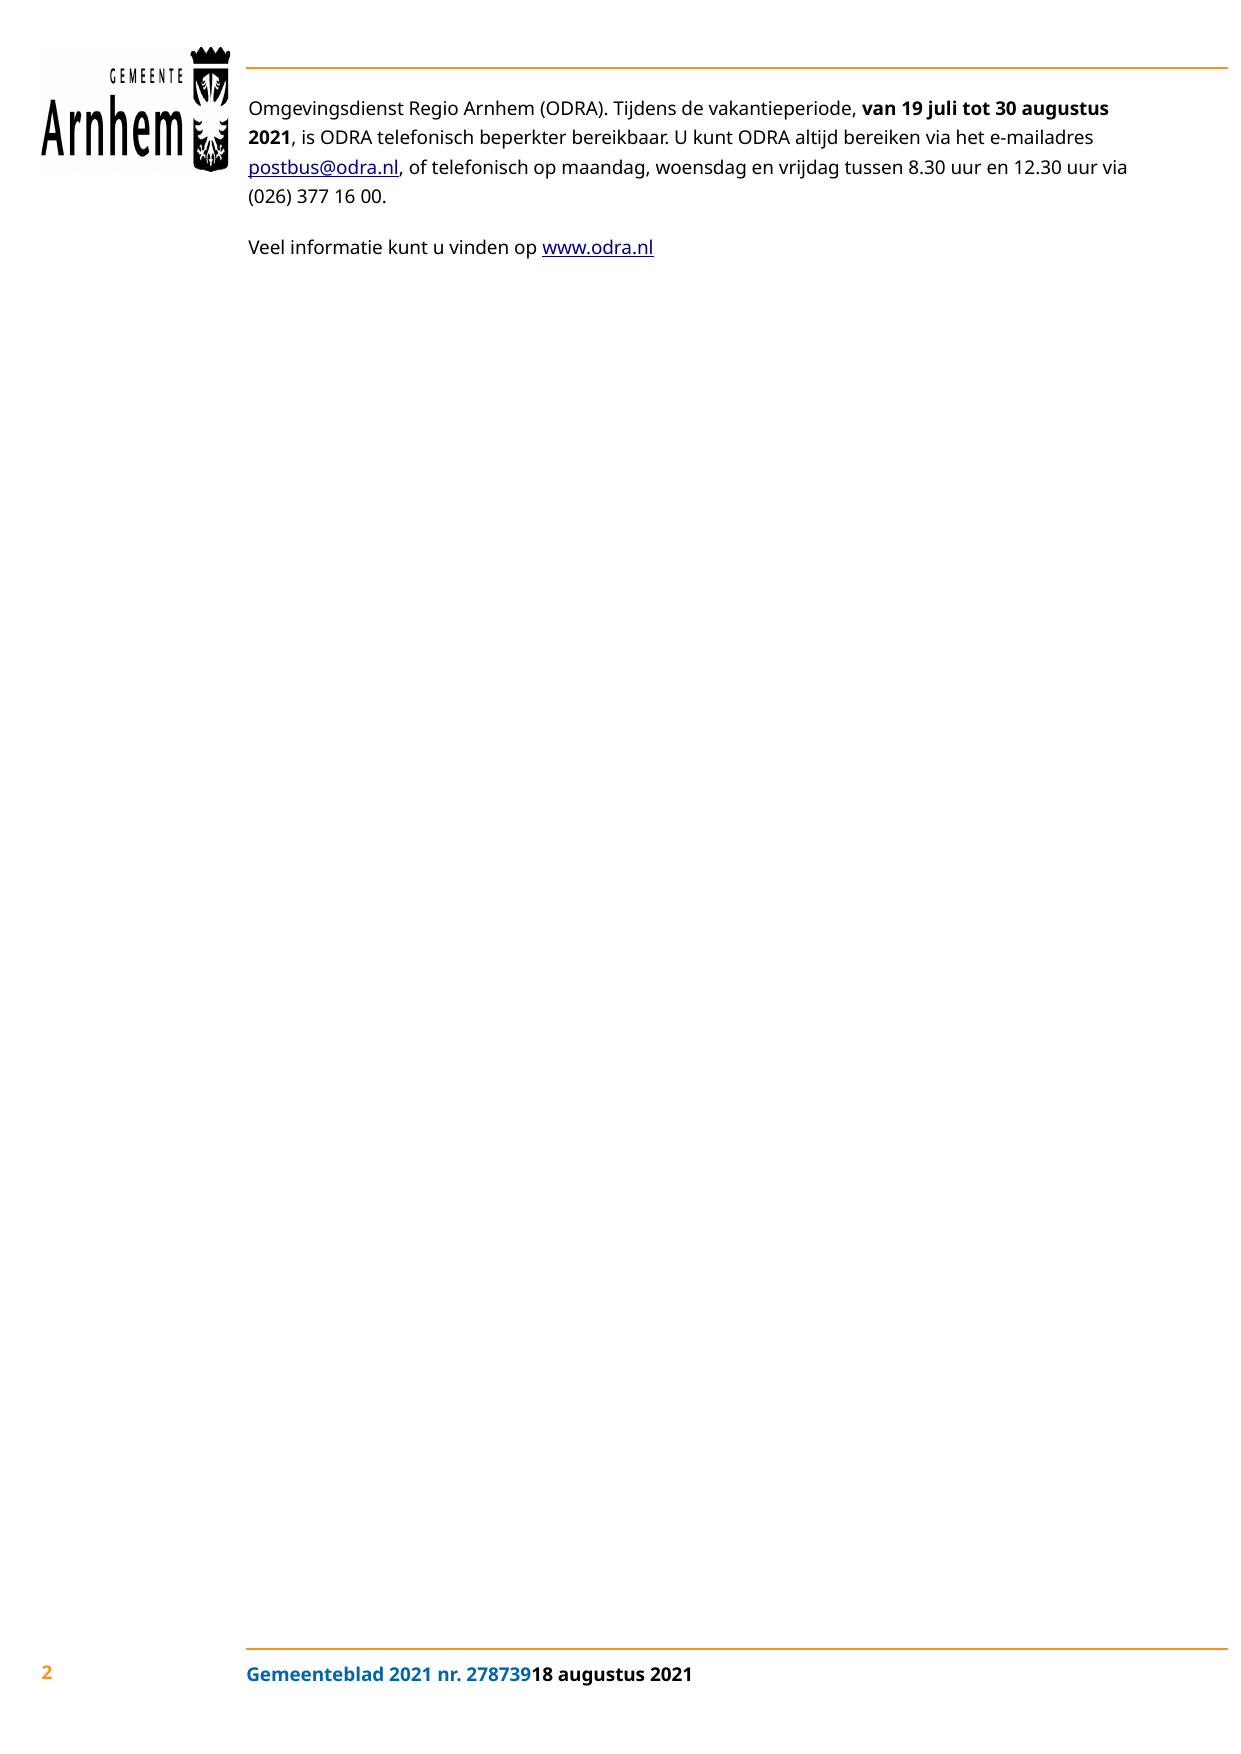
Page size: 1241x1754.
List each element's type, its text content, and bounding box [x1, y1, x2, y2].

picture [41, 47, 231, 172]
text Veel informatie kunt u vinden op www.odra.nl [248, 234, 1152, 260]
text Omgevingsdienst Regio Arnhem (ODRA). Tijdens de vakantieperiode, van 19 juli tot 30 augustus 2021, is ODRA telefonisch beperkter bereikbaar. U kunt ODRA altijd bereiken via het e-mailadres postbus@odra.nl, of telefonisch op maandag, woensdag en vrijdag tussen 8.30 uur en 12.30 uur via (026) 377 16 00. [248, 95, 1152, 209]
